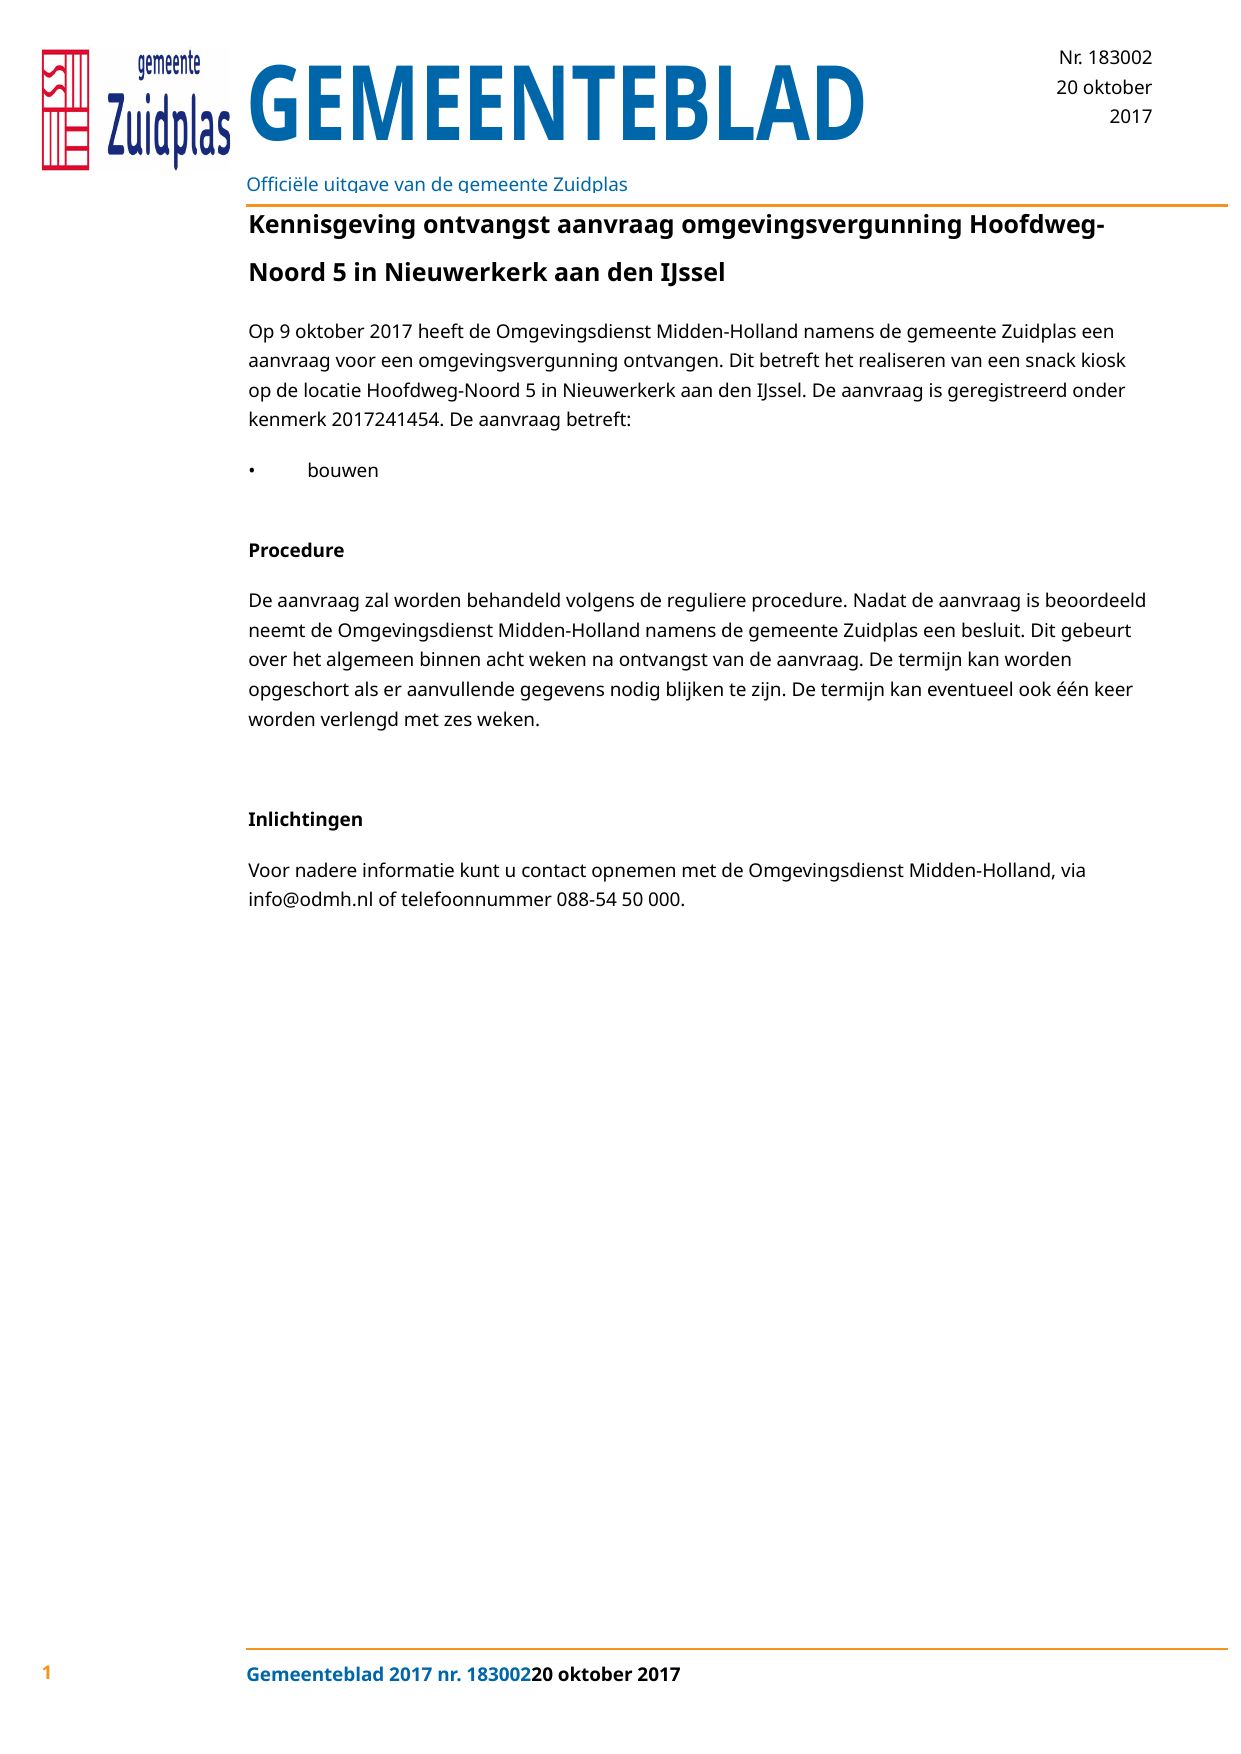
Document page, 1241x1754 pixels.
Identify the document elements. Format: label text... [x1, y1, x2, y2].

text Inlichtingen [248, 807, 1152, 832]
text Procedure [248, 537, 1152, 563]
picture [41, 47, 231, 172]
list bouwen [248, 457, 1152, 483]
text Voor nadere informatie kunt u contact opnemen met de Omgevingsdienst Midden-Holland, via info@odmh.nl of telefoonnummer 088-54 50 000. [248, 857, 1152, 912]
text De aanvraag zal worden behandeld volgens de reguliere procedure. Nadat de aanvraag is beoordeeld neemt de Omgevingsdienst Midden-Holland namens de gemeente Zuidplas een besluit. Dit gebeurt over het algemeen binnen acht weken na ontvangst van de aanvraag. De termijn kan worden opgeschort als er aanvullende gegevens nodig blijken te zijn. De termijn kan eventueel ook één keer worden verlengd met zes weken. [248, 587, 1152, 732]
text Kennisgeving ontvangst aanvraag omgevingsvergunning Hoofdweg-Noord 5 in Nieuwerkerk aan den IJssel [248, 207, 1152, 288]
text Op 9 oktober 2017 heeft de Omgevingsdienst Midden-Holland namens de gemeente Zuidplas een aanvraag voor een omgevingsvergunning ontvangen. Dit betreft het realiseren van een snack kiosk op de locatie Hoofdweg-Noord 5 in Nieuwerkerk aan den IJssel. De aanvraag is geregistreerd onder kenmerk 2017241454. De aanvraag betreft: [248, 318, 1152, 432]
